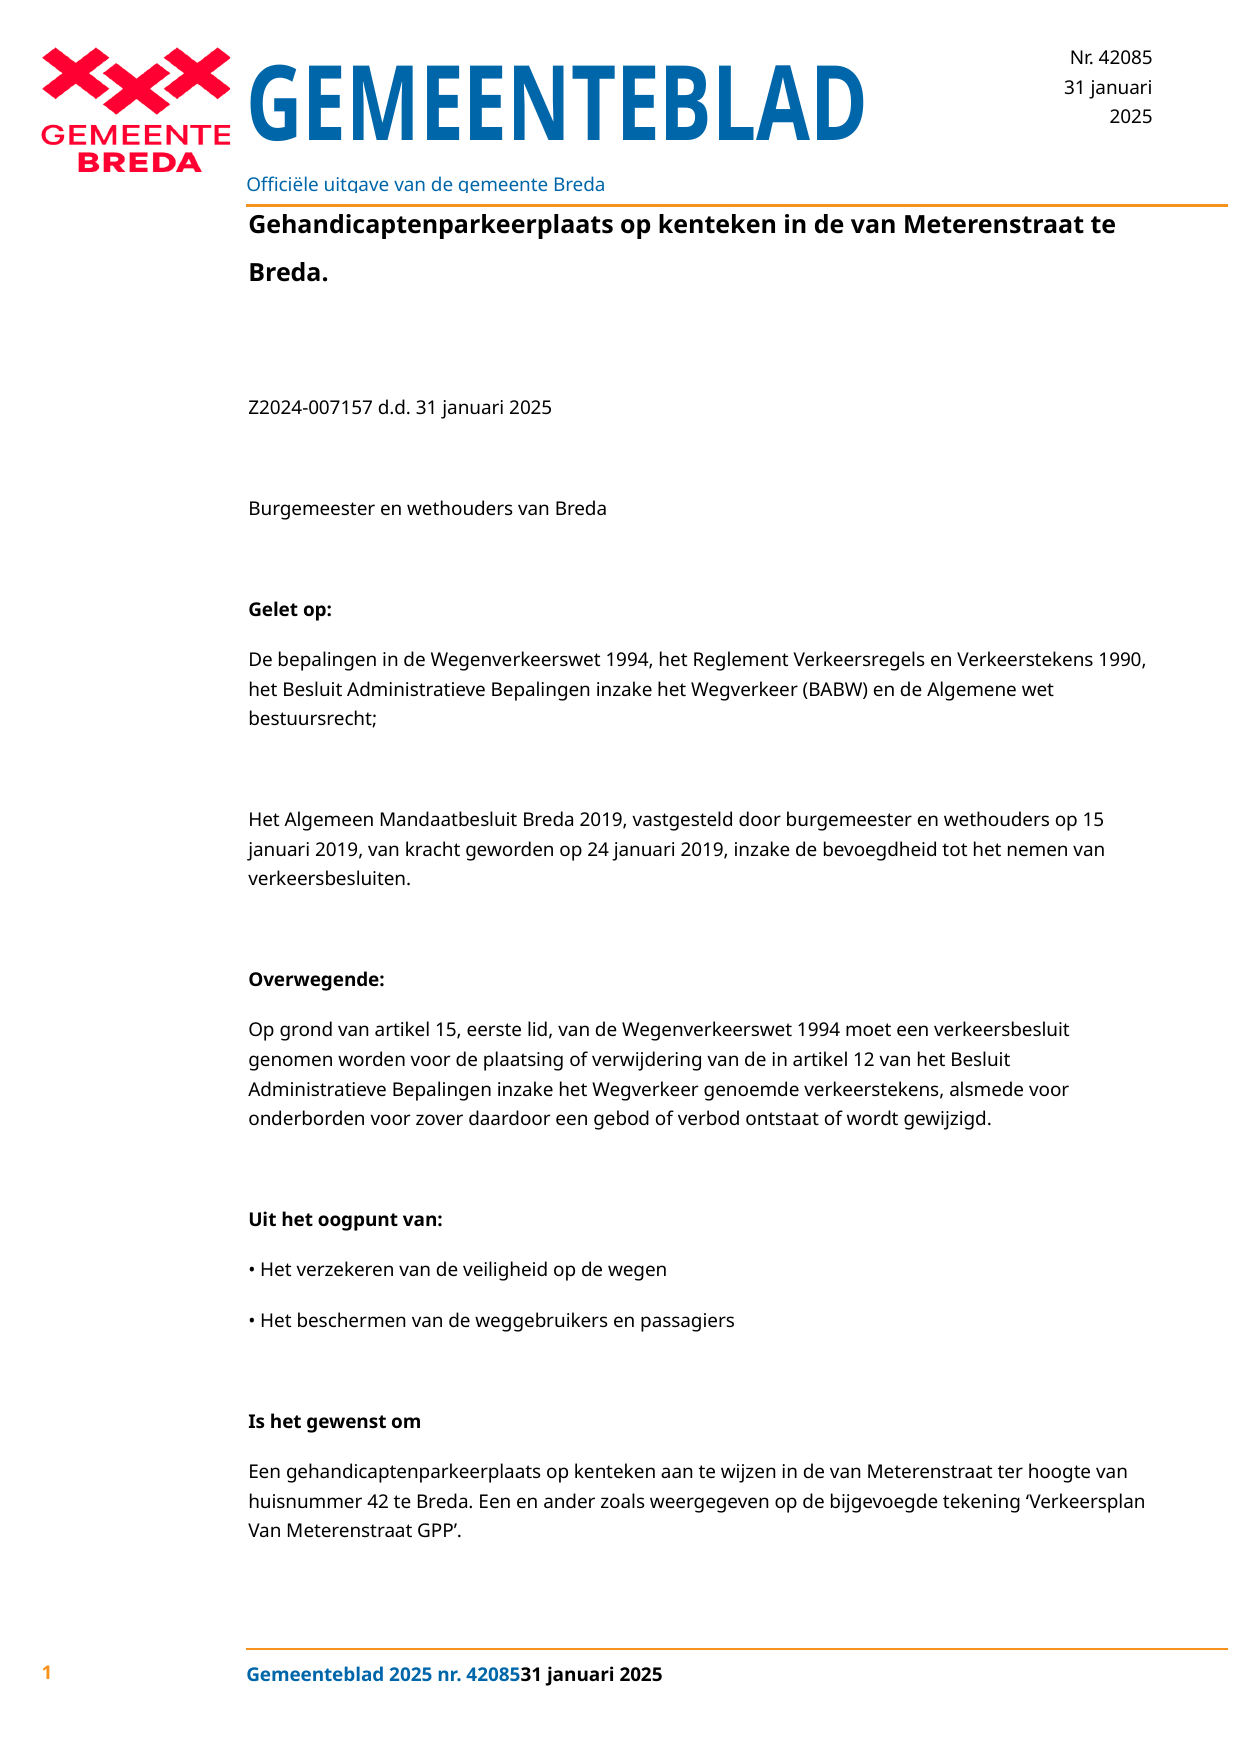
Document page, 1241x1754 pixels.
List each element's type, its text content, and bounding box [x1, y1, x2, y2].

text De bepalingen in de Wegenverkeerswet 1994, het Reglement Verkeersregels en Verkeerstekens 1990, het Besluit Administratieve Bepalingen inzake het Wegverkeer (BABW) en de Algemene wet bestuursrecht; [248, 646, 1152, 731]
text Burgemeester en wethouders van Breda [248, 495, 1152, 521]
text Overwegende: [248, 966, 1152, 992]
text Op grond van artikel 15, eerste lid, van de Wegenverkeerswet 1994 moet een verkeersbesluit genomen worden voor de plaatsing of verwijdering van de in artikel 12 van het Besluit Administratieve Bepalingen inzake het Wegverkeer genoemde verkeerstekens, alsmede voor onderborden voor zover daardoor een gebod of verbod ontstaat of wordt gewijzigd. [248, 1017, 1152, 1131]
text Is het gewenst om [248, 1408, 1152, 1433]
text • Het verzekeren van de veiligheid op de wegen [248, 1257, 1152, 1282]
text Een gehandicaptenparkeerplaats op kenteken aan te wijzen in de van Meterenstraat ter hoogte van huisnummer 42 te Breda. Een en ander zoals weergegeven op de bijgevoegde tekening ‘Verkeersplan Van Meterenstraat GPP’. [248, 1458, 1152, 1543]
text Het Algemeen Mandaatbesluit Breda 2019, vastgesteld door burgemeester en wethouders op 15 januari 2019, van kracht geworden op 24 januari 2019, inzake de bevoegdheid tot het nemen van verkeersbesluiten. [248, 806, 1152, 891]
text Uit het oogpunt van: [248, 1206, 1152, 1232]
text Z2024-007157 d.d. 31 januari 2025 [248, 394, 1152, 420]
text Gehandicaptenparkeerplaats op kenteken in de van Meterenstraat te Breda. [248, 207, 1152, 288]
picture [41, 47, 231, 172]
text Gelet op: [248, 596, 1152, 621]
text • Het beschermen van de weggebruikers en passagiers [248, 1307, 1152, 1333]
